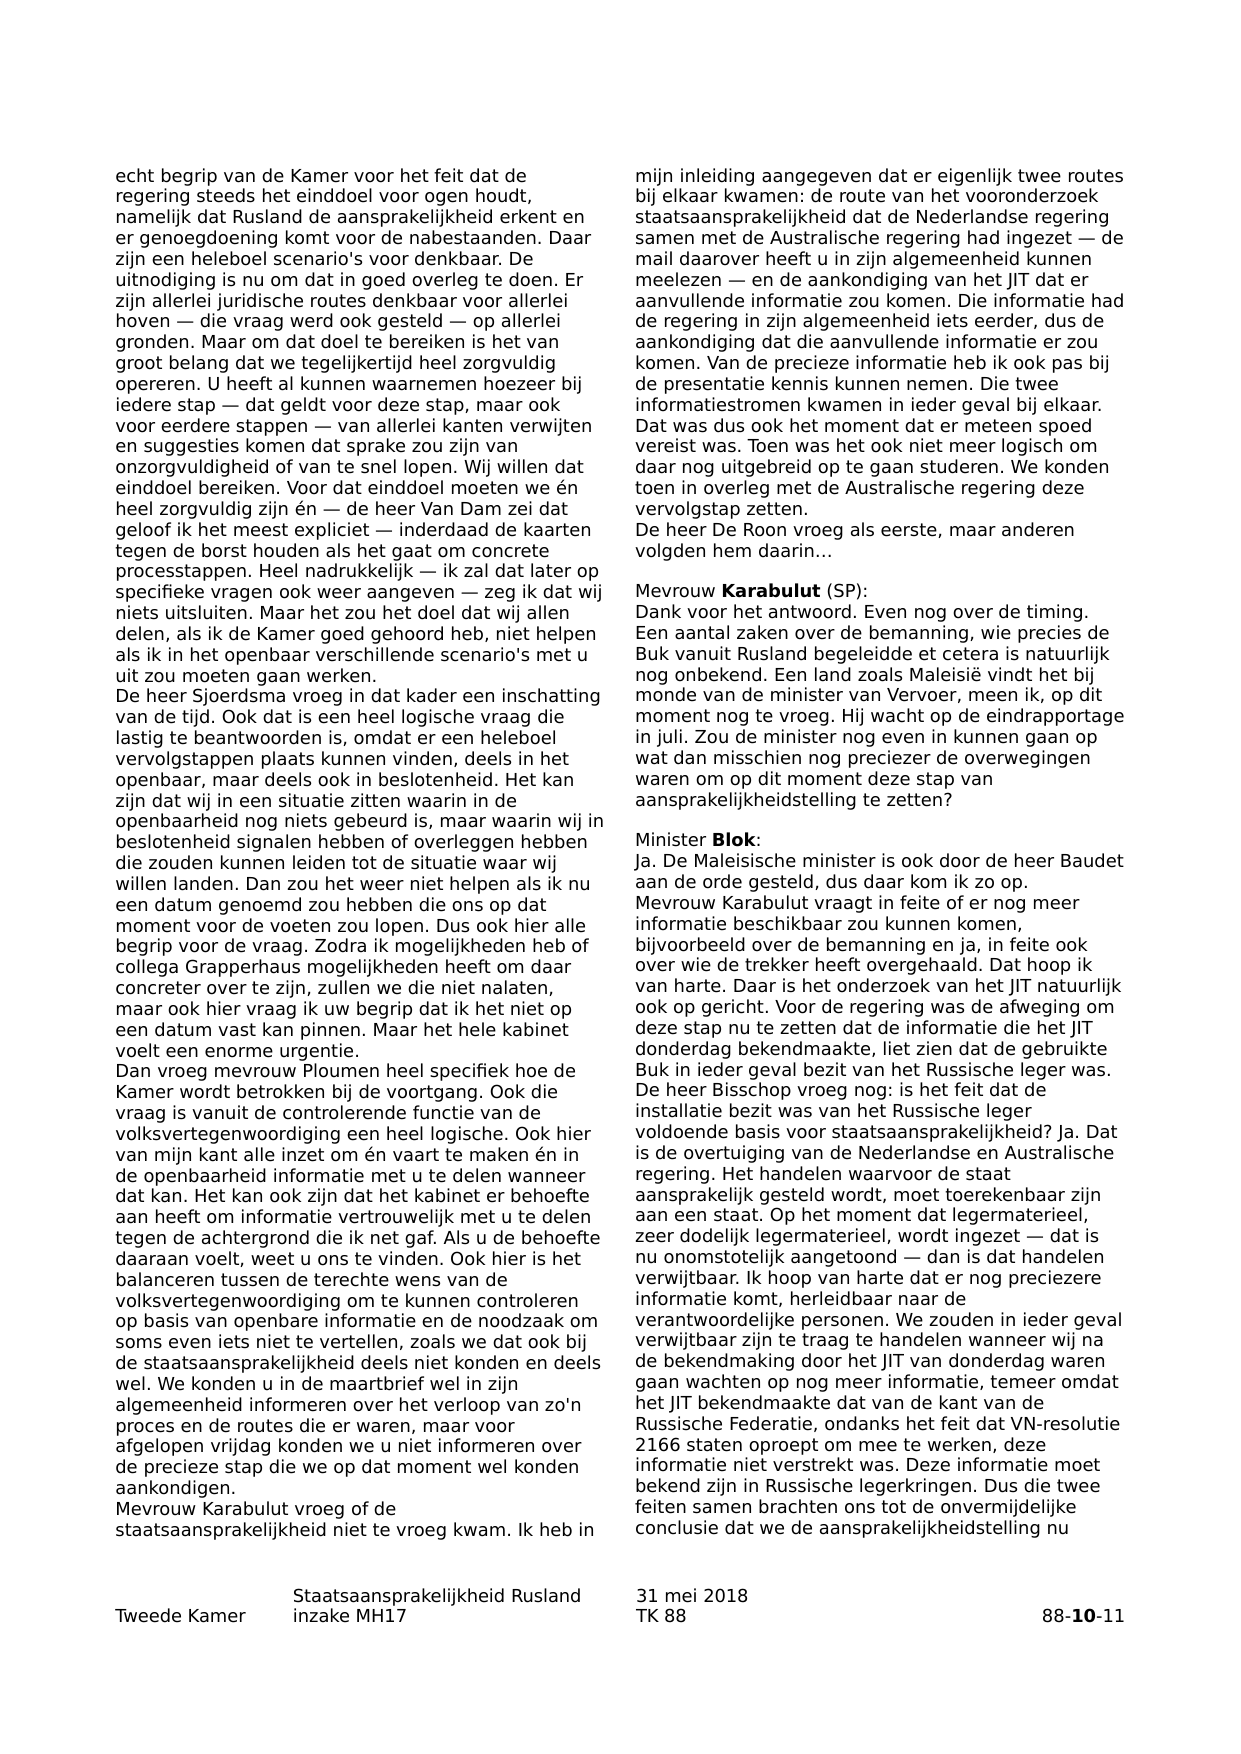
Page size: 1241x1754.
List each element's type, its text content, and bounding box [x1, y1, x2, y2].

text Mevrouw Karabulut vraagt in feite of er nog meer informatie beschikbaar zou kunnen komen, bijvoorbeeld over de bemanning en ja, in feite ook over wie de trekker heeft overgehaald. Dat hoop ik van harte. Daar is het onderzoek van het JIT natuurlijk ook op gericht. Voor de regering was de afweging om deze stap nu te zetten dat de informatie die het JIT donderdag bekendmaakte, liet zien dat de gebruikte Buk in ieder geval bezit van het Russische leger was. De heer Bisschop vroeg nog: is het feit dat de installatie bezit was van het Russische leger voldoende basis voor staatsaansprakelijkheid? Ja. Dat is de overtuiging van de Nederlandse en Australische regering. Het handelen waarvoor de staat aansprakelijk gesteld wordt, moet toerekenbaar zijn aan een staat. Op het moment dat legermaterieel, zeer dodelijk legermaterieel, wordt ingezet — dat is nu onomstotelijk aangetoond — dan is dat handelen verwijtbaar. Ik hoop van harte dat er nog preciezere informatie komt, herleidbaar naar de verantwoordelijke personen. We zouden in ieder geval verwijtbaar zijn te traag te handelen wanneer wij na de bekendmaking door het JIT van donderdag waren gaan wachten op nog meer informatie, temeer omdat het JIT bekendmaakte dat van de kant van de Russische Federatie, ondanks het feit dat VN-resolutie 2166 staten oproept om mee te werken, deze informatie niet verstrekt was. Deze informatie moet bekend zijn in Russische legerkringen. Dus die twee feiten samen brachten ons tot de onvermijdelijke conclusie dat we de aansprakelijkheidstelling nu [635, 893, 1125, 1538]
text mijn inleiding aangegeven dat er eigenlijk twee routes bij elkaar kwamen: de route van het vooronderzoek staatsaansprakelijkheid dat de Nederlandse regering samen met de Australische regering had ingezet — de mail daarover heeft u in zijn algemeenheid kunnen meelezen — en de aankondiging van het JIT dat er aanvullende informatie zou komen. Die informatie had de regering in zijn algemeenheid iets eerder, dus de aankondiging dat die aanvullende informatie er zou komen. Van de precieze informatie heb ik ook pas bij de presentatie kennis kunnen nemen. Die twee informatiestromen kwamen in ieder geval bij elkaar. Dat was dus ook het moment dat er meteen spoed vereist was. Toen was het ook niet meer logisch om daar nog uitgebreid op te gaan studeren. We konden toen in overleg met de Australische regering deze vervolgstap zetten. [635, 165, 1125, 519]
text Dank voor het antwoord. Even nog over de timing. Een aantal zaken over de bemanning, wie precies de Buk vanuit Rusland begeleidde et cetera is natuurlijk nog onbekend. Een land zoals Maleisië vindt het bij monde van de minister van Vervoer, meen ik, op dit moment nog te vroeg. Hij wacht op de eindrapportage in juli. Zou de minister nog even in kunnen gaan op wat dan misschien nog preciezer de overwegingen waren om op dit moment deze stap van aansprakelijkheidstelling te zetten? [635, 602, 1125, 810]
text Mevrouw Karabulut vroeg of de staatsaansprakelijkheid niet te vroeg kwam. Ik heb in [115, 1499, 605, 1540]
text Mevrouw Karabulut (SP): [635, 581, 1125, 602]
text Minister Blok: [635, 830, 1125, 851]
text De heer Sjoerdsma vroeg in dat kader een inschatting van de tijd. Ook dat is een heel logische vraag die lastig te beantwoorden is, omdat er een heleboel vervolgstappen plaats kunnen vinden, deels in het openbaar, maar deels ook in beslotenheid. Het kan zijn dat wij in een situatie zitten waarin in de openbaarheid nog niets gebeurd is, maar waarin wij in beslotenheid signalen hebben of overleggen hebben die zouden kunnen leiden tot de situatie waar wij willen landen. Dan zou het weer niet helpen als ik nu een datum genoemd zou hebben die ons op dat moment voor de voeten zou lopen. Dus ook hier alle begrip voor de vraag. Zodra ik mogelijkheden heb of collega Grapperhaus mogelijkheden heeft om daar concreter over te zijn, zullen we die niet nalaten, maar ook hier vraag ik uw begrip dat ik het niet op een datum vast kan pinnen. Maar het hele kabinet voelt een enorme urgentie. [115, 686, 605, 1061]
text Ja. De Maleisische minister is ook door de heer Baudet aan de orde gesteld, dus daar kom ik zo op. [635, 851, 1125, 893]
text Dan vroeg mevrouw Ploumen heel specifiek hoe de Kamer wordt betrokken bij de voortgang. Ook die vraag is vanuit de controlerende functie van de volksvertegenwoordiging een heel logische. Ook hier van mijn kant alle inzet om én vaart te maken én in de openbaarheid informatie met u te delen wanneer dat kan. Het kan ook zijn dat het kabinet er behoefte aan heeft om informatie vertrouwelijk met u te delen tegen de achtergrond die ik net gaf. Als u de behoefte daaraan voelt, weet u ons te vinden. Ook hier is het balanceren tussen de terechte wens van de volksvertegenwoordiging om te kunnen controleren op basis van openbare informatie en de noodzaak om soms even iets niet te vertellen, zoals we dat ook bij de staatsaansprakelijkheid deels niet konden en deels wel. We konden u in de maartbrief wel in zijn algemeenheid informeren over het verloop van zo'n proces en de routes die er waren, maar voor afgelopen vrijdag konden we u niet informeren over de precieze stap die we op dat moment wel konden aankondigen. [115, 1061, 605, 1499]
text echt begrip van de Kamer voor het feit dat de regering steeds het einddoel voor ogen houdt, namelijk dat Rusland de aansprakelijkheid erkent en er genoegdoening komt voor de nabestaanden. Daar zijn een heleboel scenario's voor denkbaar. De uitnodiging is nu om dat in goed overleg te doen. Er zijn allerlei juridische routes denkbaar voor allerlei hoven — die vraag werd ook gesteld — op allerlei gronden. Maar om dat doel te bereiken is het van groot belang dat we tegelijkertijd heel zorgvuldig opereren. U heeft al kunnen waarnemen hoezeer bij iedere stap — dat geldt voor deze stap, maar ook voor eerdere stappen — van allerlei kanten verwijten en suggesties komen dat sprake zou zijn van onzorgvuldigheid of van te snel lopen. Wij willen dat einddoel bereiken. Voor dat einddoel moeten we én heel zorgvuldig zijn én — de heer Van Dam zei dat geloof ik het meest expliciet — inderdaad de kaarten tegen de borst houden als het gaat om concrete processtappen. Heel nadrukkelijk — ik zal dat later op specifieke vragen ook weer aangeven — zeg ik dat wij niets uitsluiten. Maar het zou het doel dat wij allen delen, als ik de Kamer goed gehoord heb, niet helpen als ik in het openbaar verschillende scenario's met u uit zou moeten gaan werken. [115, 165, 605, 686]
text De heer De Roon vroeg als eerste, maar anderen volgden hem daarin… [635, 519, 1125, 561]
